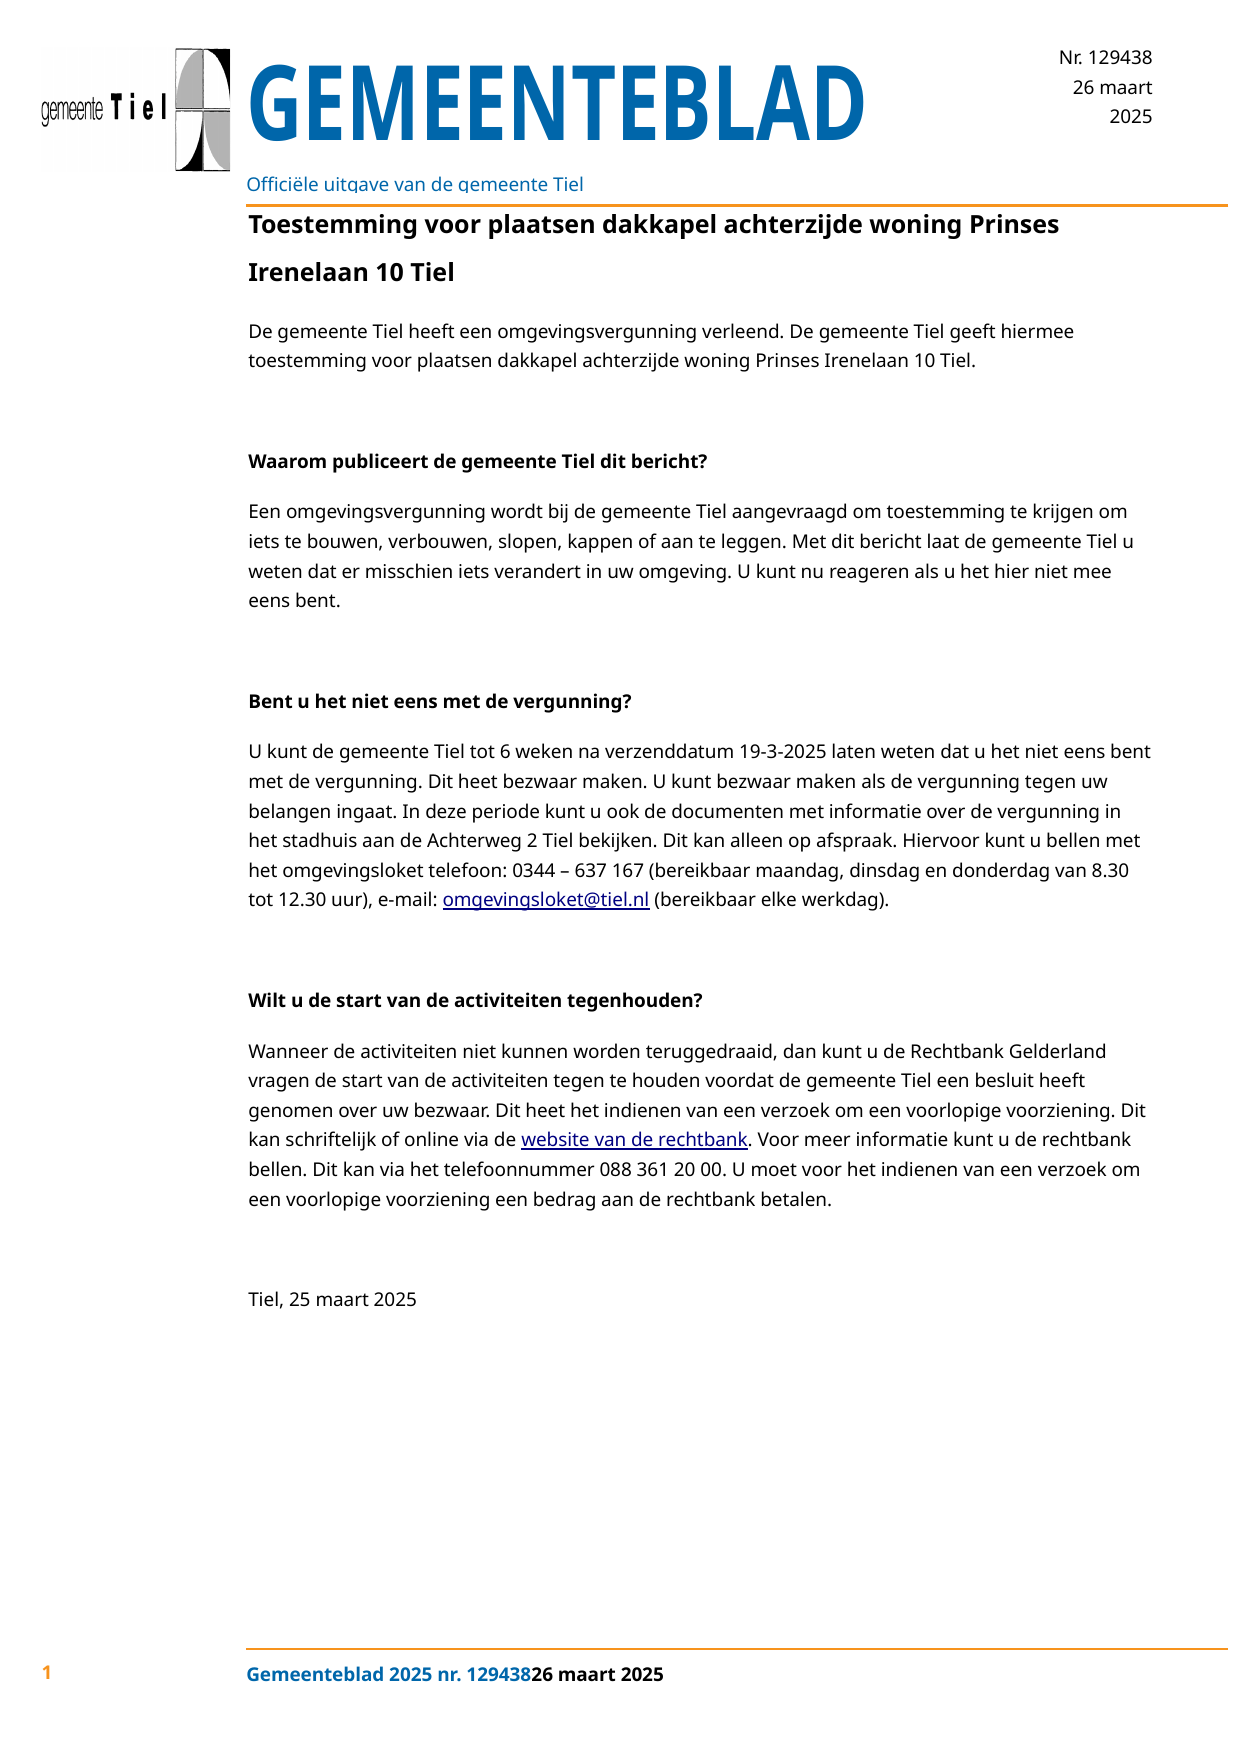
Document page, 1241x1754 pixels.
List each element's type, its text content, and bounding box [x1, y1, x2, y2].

text Wanneer de activiteiten niet kunnen worden teruggedraaid, dan kunt u de Rechtbank Gelderland vragen de start van de activiteiten tegen te houden voordat de gemeente Tiel een besluit heeft genomen over uw bezwaar. Dit heet het indienen van een verzoek om een voorlopige voorziening. Dit kan schriftelijk of online via de website van de rechtbank. Voor meer informatie kunt u de rechtbank bellen. Dit kan via het telefoonnummer 088 361 20 00. U moet voor het indienen van een verzoek om een voorlopige voorziening een bedrag aan de rechtbank betalen. [248, 1038, 1152, 1212]
text Tiel, 25 maart 2025 [248, 1287, 1152, 1312]
text Waarom publiceert de gemeente Tiel dit bericht? [248, 448, 1152, 474]
text Toestemming voor plaatsen dakkapel achterzijde woning Prinses Irenelaan 10 Tiel [248, 207, 1152, 288]
text Een omgevingsvergunning wordt bij de gemeente Tiel aangevraagd om toestemming te krijgen om iets te bouwen, verbouwen, slopen, kappen of aan te leggen. Met dit bericht laat de gemeente Tiel u weten dat er misschien iets verandert in uw omgeving. U kunt nu reageren als u het hier niet mee eens bent. [248, 499, 1152, 613]
text De gemeente Tiel heeft een omgevingsvergunning verleend. De gemeente Tiel geeft hiermee toestemming voor plaatsen dakkapel achterzijde woning Prinses Irenelaan 10 Tiel. [248, 318, 1152, 373]
picture [41, 47, 231, 172]
text U kunt de gemeente Tiel tot 6 weken na verzenddatum 19-3-2025 laten weten dat u het niet eens bent met de vergunning. Dit heet bezwaar maken. U kunt bezwaar maken als de vergunning tegen uw belangen ingaat. In deze periode kunt u ook de documenten met informatie over de vergunning in het stadhuis aan de Achterweg 2 Tiel bekijken. Dit kan alleen op afspraak. Hiervoor kunt u bellen met het omgevingsloket telefoon: 0344 – 637 167 (bereikbaar maandag, dinsdag en donderdag van 8.30 tot 12.30 uur), e-mail: omgevingsloket@tiel.nl (bereikbaar elke werkdag). [248, 739, 1152, 912]
text Bent u het niet eens met de vergunning? [248, 688, 1152, 714]
text Wilt u de start van de activiteiten tegenhouden? [248, 987, 1152, 1013]
